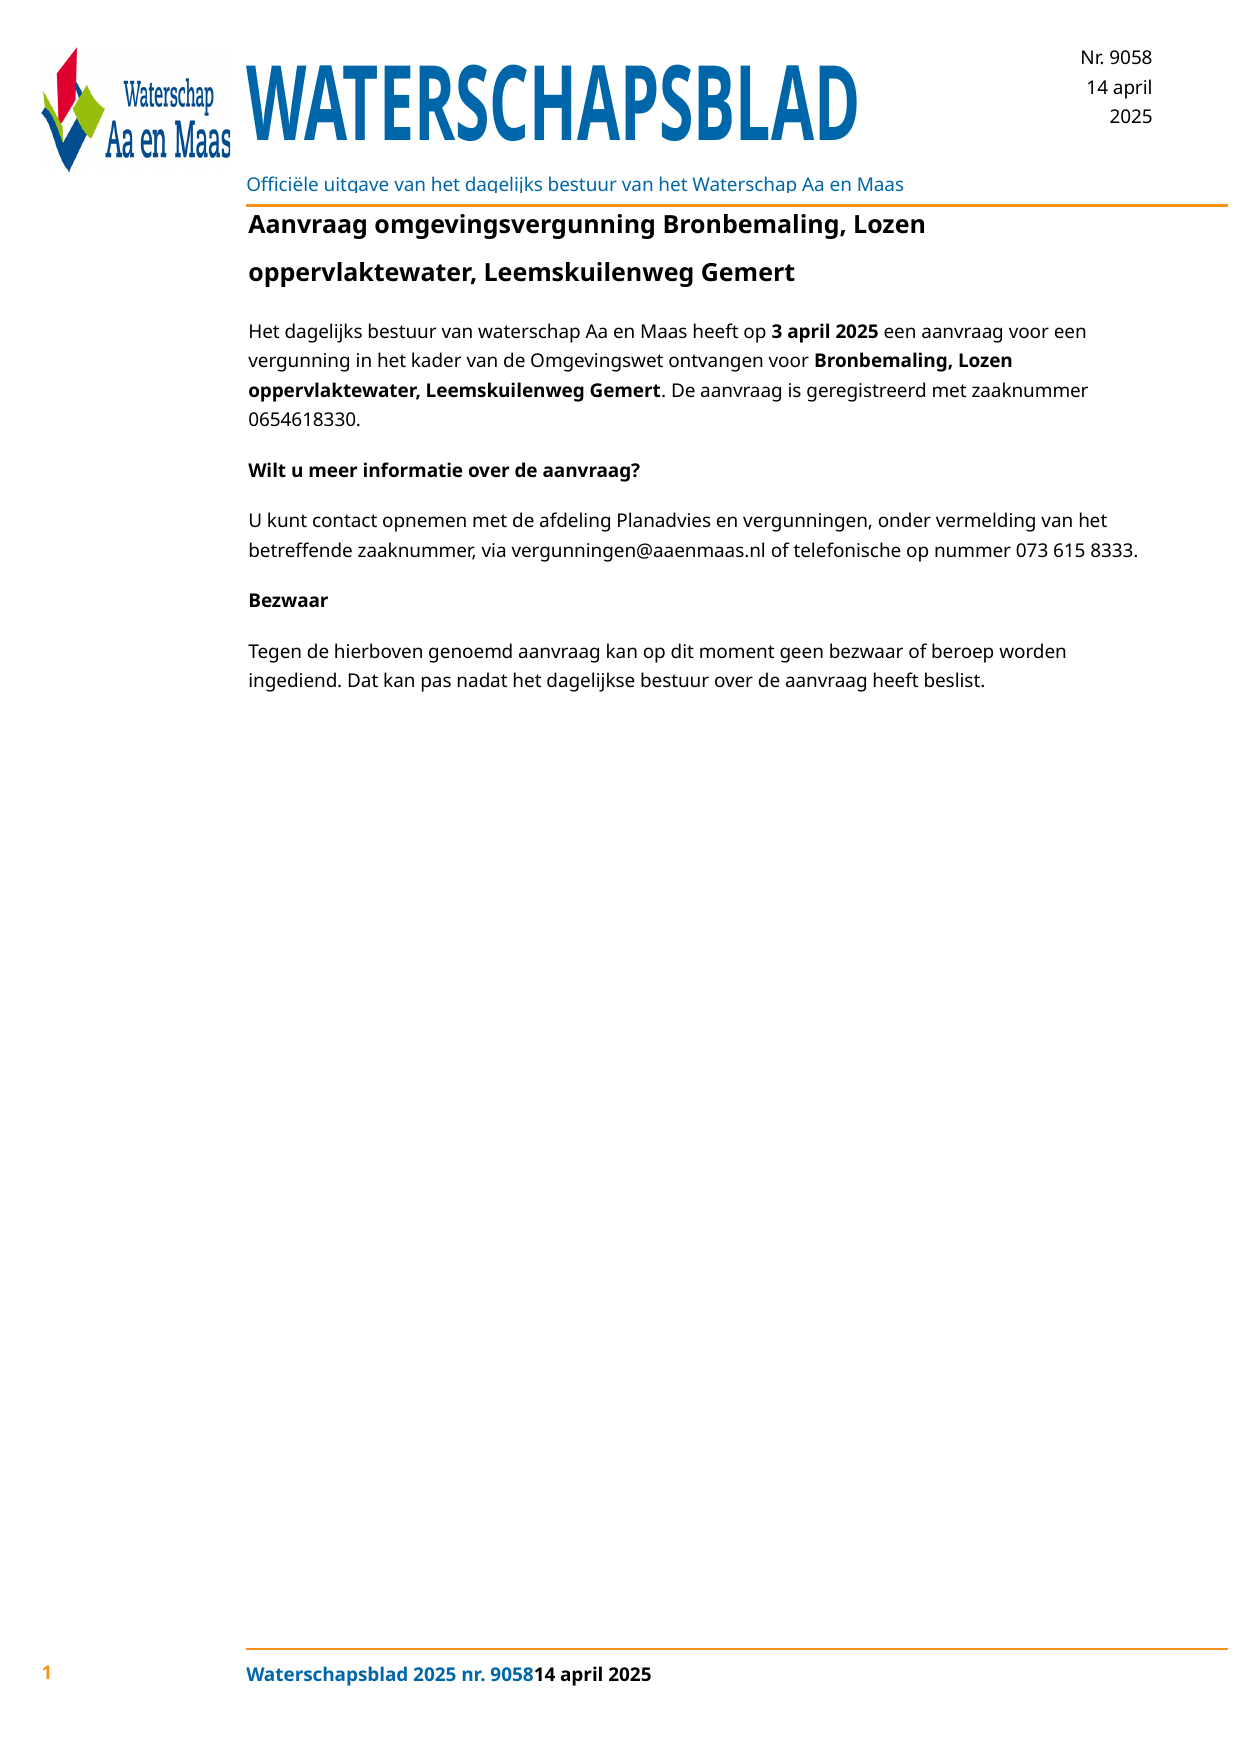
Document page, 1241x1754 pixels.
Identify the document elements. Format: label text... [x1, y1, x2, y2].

text Wilt u meer informatie over de aanvraag? [248, 457, 1152, 483]
text Bezwaar [248, 587, 1152, 613]
text Tegen de hierboven genoemd aanvraag kan op dit moment geen bezwaar of beroep worden ingediend. Dat kan pas nadat het dagelijkse bestuur over de aanvraag heeft beslist. [248, 638, 1152, 693]
text Aanvraag omgevingsvergunning Bronbemaling, Lozen oppervlaktewater, Leemskuilenweg Gemert [248, 207, 1152, 288]
text Het dagelijks bestuur van waterschap Aa en Maas heeft op 3 april 2025 een aanvraag voor een vergunning in het kader van de Omgevingswet ontvangen voor Bronbemaling, Lozen oppervlaktewater, Leemskuilenweg Gemert. De aanvraag is geregistreerd met zaaknummer 0654618330. [248, 318, 1152, 432]
text U kunt contact opnemen met de afdeling Planadvies en vergunningen, onder vermelding van het betreffende zaaknummer, via vergunningen@aaenmaas.nl of telefonische op nummer 073 615 8333. [248, 507, 1152, 563]
picture [41, 47, 231, 172]
